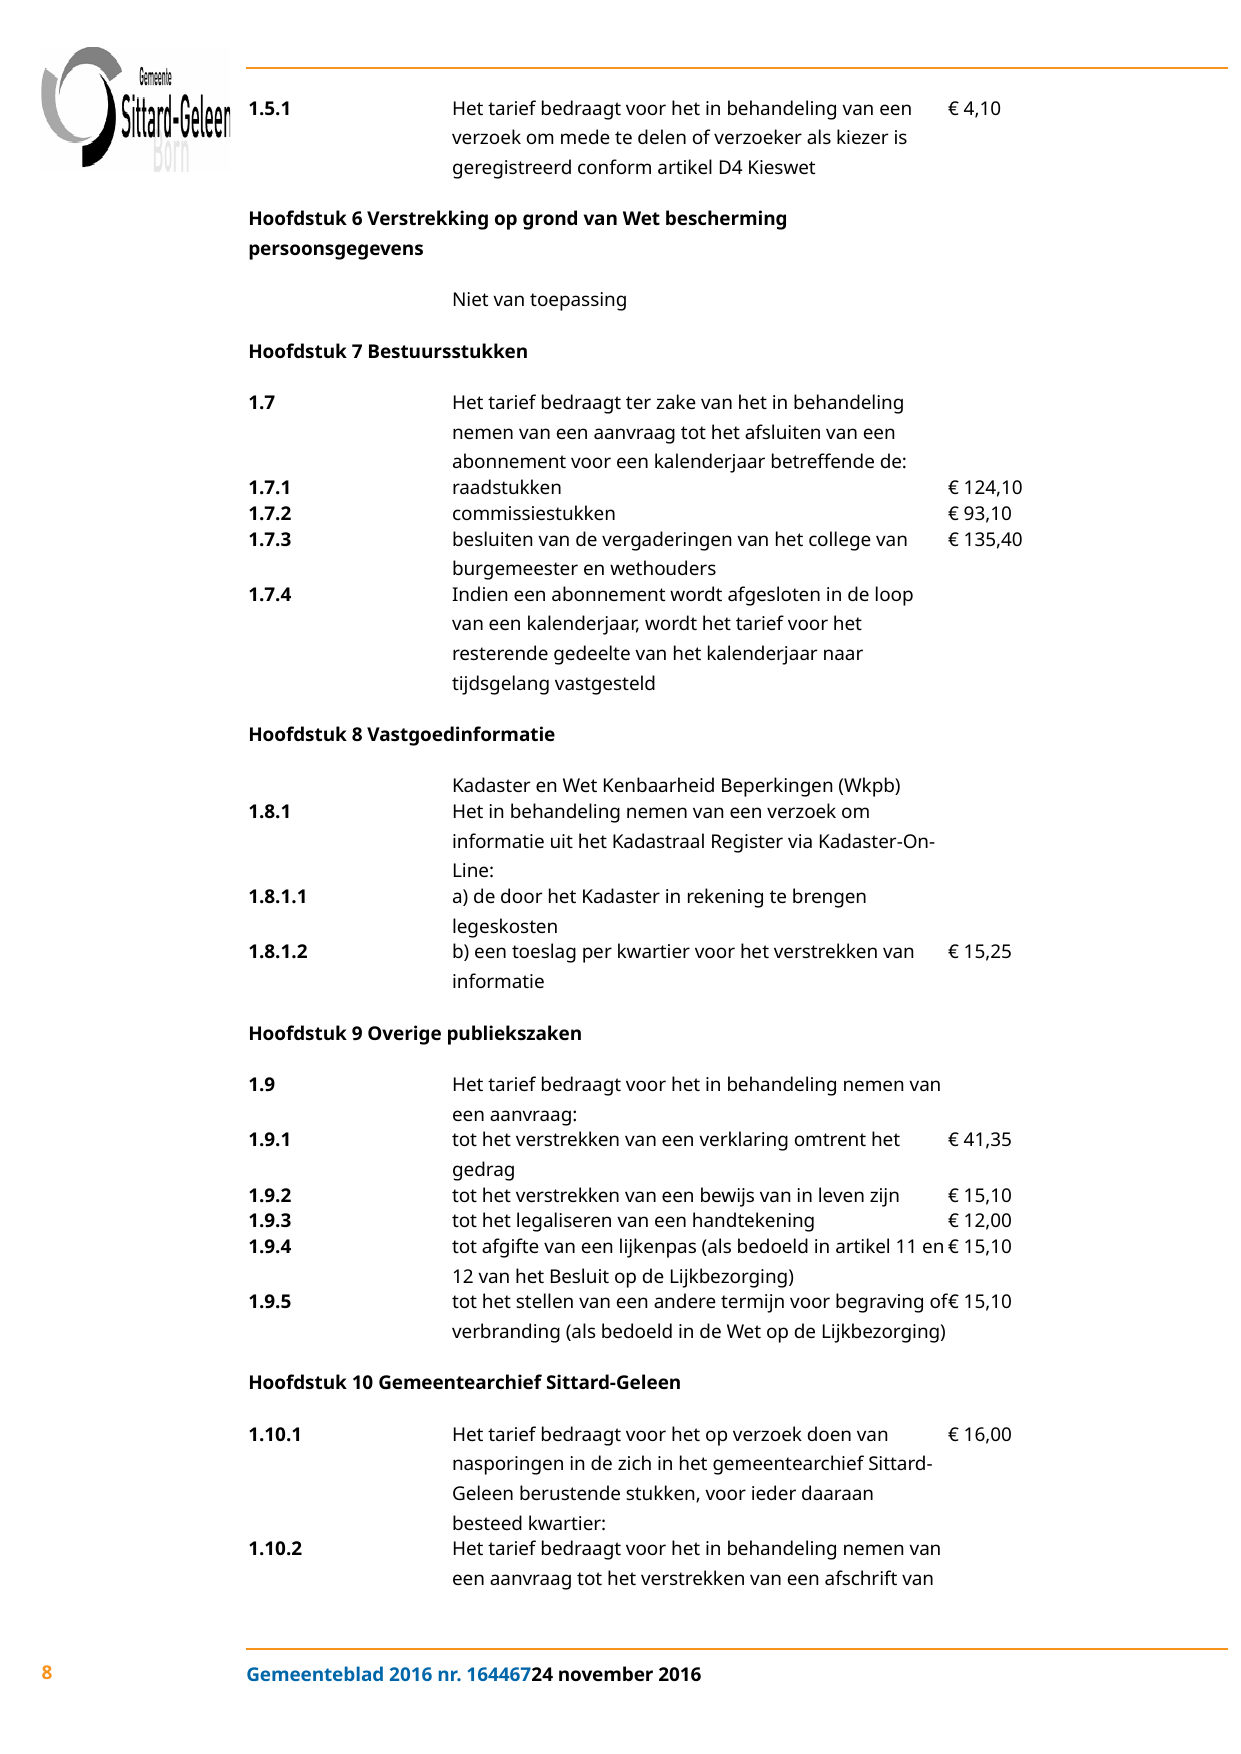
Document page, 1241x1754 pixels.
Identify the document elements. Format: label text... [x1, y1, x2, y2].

table_cell 1.10.2 [248, 1536, 452, 1591]
table_cell [948, 1071, 1152, 1126]
table_cell € 15,10 [948, 1289, 1152, 1344]
table_cell [452, 261, 948, 286]
table_cell Het tarief bedraagt voor het in behandeling nemen van een aanvraag: [452, 1071, 948, 1126]
table_cell Het tarief bedraagt voor het in behandeling nemen van een aanvraag tot het verstrekken van een afschrift van [452, 1536, 948, 1591]
table_cell 1.8.1.2 [248, 939, 452, 994]
table_cell [948, 747, 1152, 773]
table_cell € 41,35 [948, 1126, 1152, 1182]
table_cell Kadaster en Wet Kenbaarheid Beperkingen (Wkpb) [452, 773, 948, 798]
table_cell [452, 1344, 948, 1369]
table_cell tot afgifte van een lijkenpas (als bedoeld in artikel 11 en 12 van het Besluit op de Lijkbezorging) [452, 1233, 948, 1288]
picture [41, 47, 231, 172]
table_cell € 124,10 [948, 474, 1152, 500]
table_cell [948, 286, 1152, 312]
table_cell 1.5.1 [248, 95, 452, 180]
table_cell Het tarief bedraagt ter zake van het in behandeling nemen van een aanvraag tot het afsluiten van een abonnement voor een kalenderjaar betreffende de: [452, 389, 948, 474]
table_cell € 135,40 [948, 526, 1152, 581]
table_cell [948, 205, 1152, 261]
table_cell 1.9.1 [248, 1126, 452, 1182]
table_cell [452, 364, 948, 389]
table_cell Niet van toepassing [452, 286, 948, 312]
table_cell 1.7.2 [248, 500, 452, 526]
table_cell [948, 799, 1152, 883]
table_cell Het in behandeling nemen van een verzoek om informatie uit het Kadastraal Register via Kadaster-On-Line: [452, 799, 948, 883]
table_cell [948, 261, 1152, 286]
table_cell 1.8.1 [248, 799, 452, 883]
table_cell [452, 312, 948, 338]
table_cell € 12,00 [948, 1208, 1152, 1233]
table_cell 1.7.3 [248, 526, 452, 581]
table_cell [452, 696, 948, 721]
table_cell [948, 994, 1152, 1020]
table_cell [948, 1344, 1152, 1369]
table_cell [248, 747, 452, 773]
table_cell [452, 747, 948, 773]
table_cell [948, 1370, 1152, 1395]
table_cell 1.9.2 [248, 1182, 452, 1207]
table_cell 1.9.5 [248, 1289, 452, 1344]
table_cell 1.10.1 [248, 1421, 452, 1536]
table_cell [948, 581, 1152, 696]
table_cell [948, 1536, 1152, 1591]
table_cell [948, 389, 1152, 474]
table_cell Hoofdstuk 9 Overige publiekszaken [248, 1020, 948, 1045]
table_cell € 4,10 [948, 95, 1152, 180]
table_cell € 16,00 [948, 1421, 1152, 1536]
table_cell [948, 1045, 1152, 1071]
table_cell [248, 773, 452, 798]
table_cell [452, 994, 948, 1020]
table_cell [248, 312, 452, 338]
table_cell [248, 261, 452, 286]
table_cell [948, 696, 1152, 721]
table_cell a) de door het Kadaster in rekening te brengen legeskosten [452, 883, 948, 939]
table_cell [948, 312, 1152, 338]
table_cell commissiestukken [452, 500, 948, 526]
table_cell Hoofdstuk 6 Verstrekking op grond van Wet bescherming persoonsgegevens [248, 205, 948, 261]
table_cell € 15,10 [948, 1182, 1152, 1207]
table_cell tot het legaliseren van een handtekening [452, 1208, 948, 1233]
table_cell [452, 1395, 948, 1421]
table_cell tot het verstrekken van een bewijs van in leven zijn [452, 1182, 948, 1207]
table_cell € 93,10 [948, 500, 1152, 526]
table_cell € 15,25 [948, 939, 1152, 994]
table_cell [248, 1045, 452, 1071]
table_cell besluiten van de vergaderingen van het college van burgemeester en wethouders [452, 526, 948, 581]
table_cell [948, 338, 1152, 364]
table_cell 1.7 [248, 389, 452, 474]
table_cell 1.9 [248, 1071, 452, 1126]
table_cell [248, 1395, 452, 1421]
table_cell Indien een abonnement wordt afgesloten in de loop van een kalenderjaar, wordt het tarief voor het resterende gedeelte van het kalenderjaar naar tijdsgelang vastgesteld [452, 581, 948, 696]
table_cell [248, 696, 452, 721]
table_cell [948, 883, 1152, 939]
table_cell Hoofdstuk 8 Vastgoedinformatie [248, 721, 948, 747]
table_cell Hoofdstuk 7 Bestuursstukken [248, 338, 948, 364]
table_cell [948, 180, 1152, 205]
table_cell [248, 364, 452, 389]
table_cell 1.9.4 [248, 1233, 452, 1288]
table_cell [948, 773, 1152, 798]
table_cell [948, 1395, 1152, 1421]
table_cell 1.7.1 [248, 474, 452, 500]
table_cell raadstukken [452, 474, 948, 500]
table_cell [248, 1344, 452, 1369]
table_cell Het tarief bedraagt voor het in behandeling van een verzoek om mede te delen of verzoeker als kiezer is geregistreerd conform artikel D4 Kieswet [452, 95, 948, 180]
table_cell Hoofdstuk 10 Gemeentearchief Sittard-Geleen [248, 1370, 948, 1395]
table_cell [948, 364, 1152, 389]
table_cell [248, 180, 452, 205]
table_cell b) een toeslag per kwartier voor het verstrekken van informatie [452, 939, 948, 994]
table_cell [248, 286, 452, 312]
table_cell [948, 721, 1152, 747]
table_cell [948, 1020, 1152, 1045]
table_cell [452, 180, 948, 205]
table_cell [452, 1045, 948, 1071]
table_cell [248, 994, 452, 1020]
table_cell 1.9.3 [248, 1208, 452, 1233]
table_cell tot het stellen van een andere termijn voor begraving of verbranding (als bedoeld in de Wet op de Lijkbezorging) [452, 1289, 948, 1344]
table_cell € 15,10 [948, 1233, 1152, 1288]
table_cell 1.7.4 [248, 581, 452, 696]
table_cell 1.8.1.1 [248, 883, 452, 939]
table_cell Het tarief bedraagt voor het op verzoek doen van nasporingen in de zich in het gemeentearchief Sittard-Geleen berustende stukken, voor ieder daaraan besteed kwartier: [452, 1421, 948, 1536]
table_cell tot het verstrekken van een verklaring omtrent het gedrag [452, 1126, 948, 1182]
